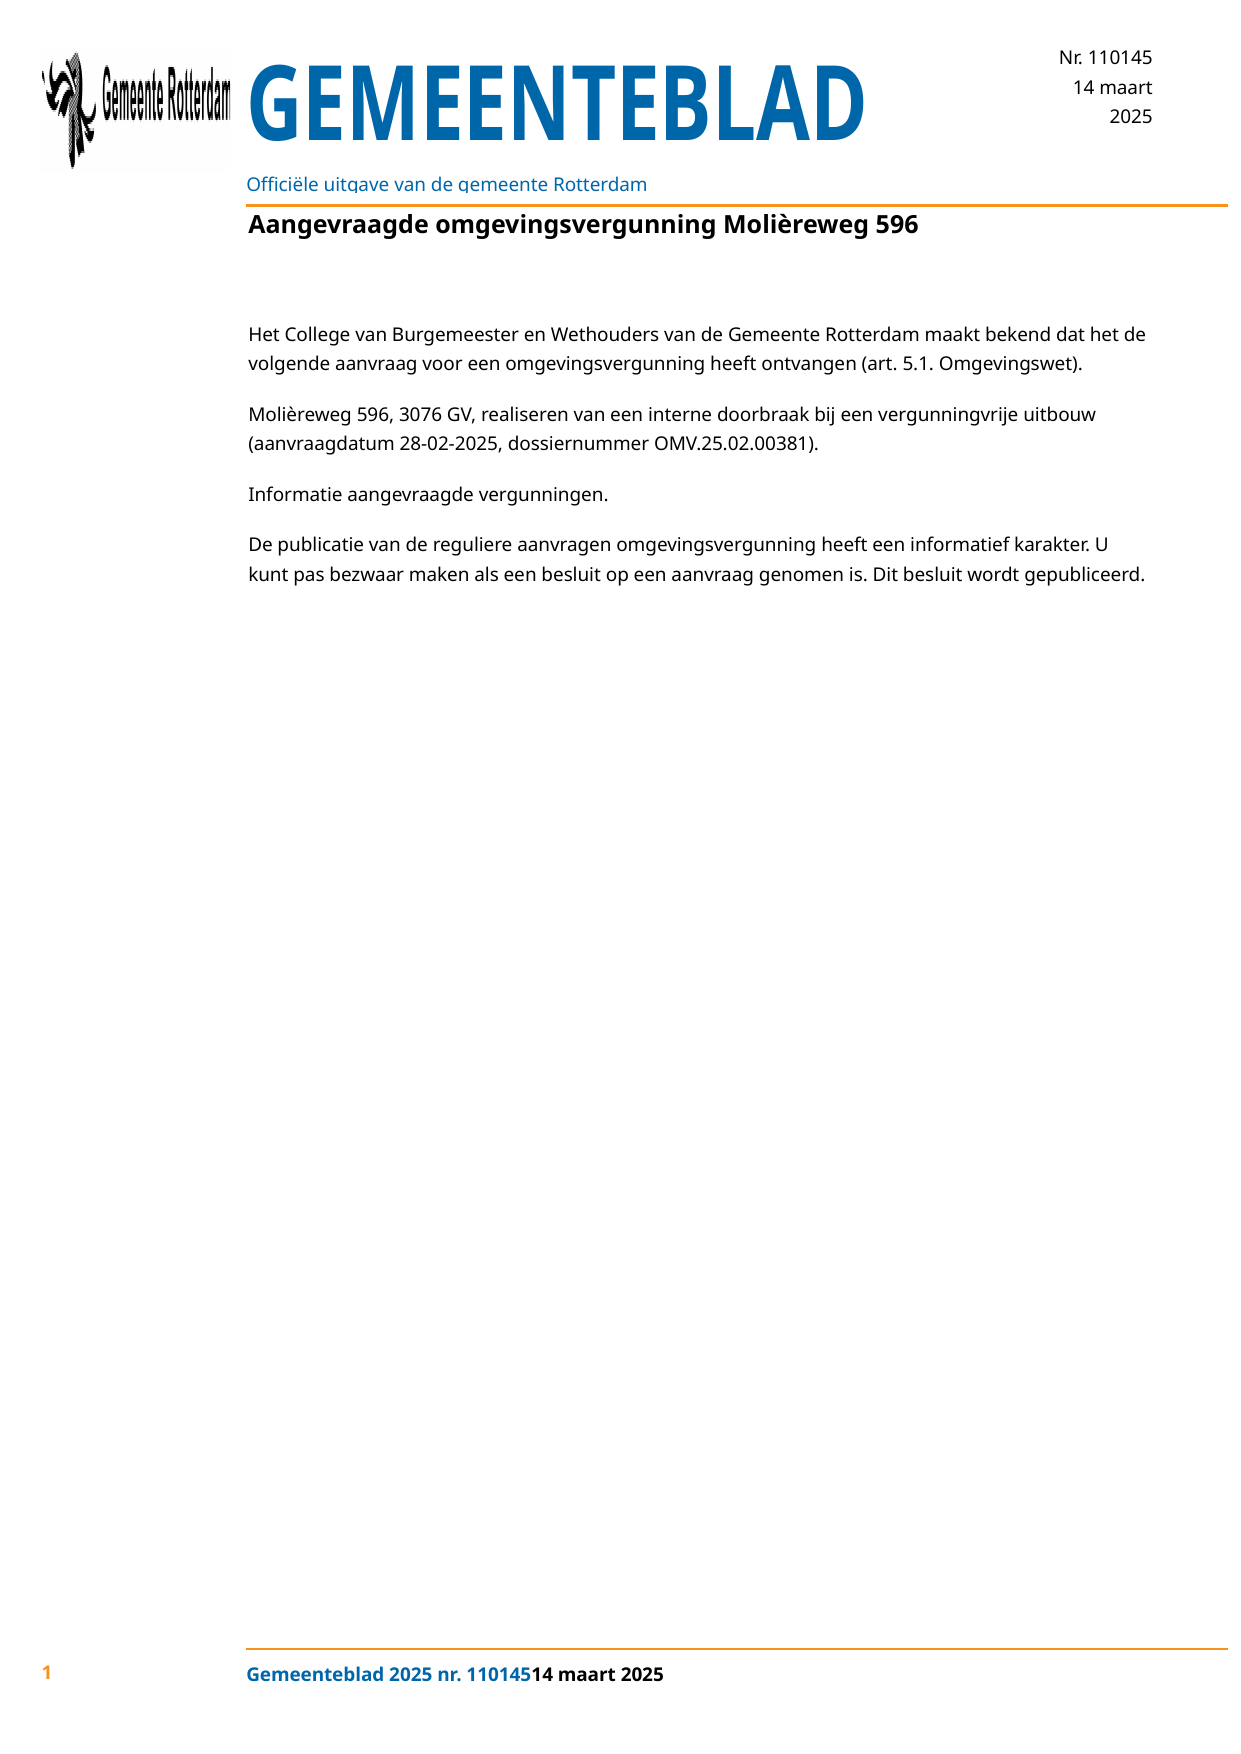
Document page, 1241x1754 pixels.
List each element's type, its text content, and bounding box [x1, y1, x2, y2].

text Molièreweg 596, 3076 GV, realiseren van een interne doorbraak bij een vergunningvrije uitbouw (aanvraagdatum 28-02-2025, dossiernummer OMV.25.02.00381). [248, 401, 1152, 456]
picture [41, 47, 231, 172]
text De publicatie van de reguliere aanvragen omgevingsvergunning heeft een informatief karakter. U kunt pas bezwaar maken als een besluit op een aanvraag genomen is. Dit besluit wordt gepubliceerd. [248, 531, 1152, 586]
text Het College van Burgemeester en Wethouders van de Gemeente Rotterdam maakt bekend dat het de volgende aanvraag voor een omgevingsvergunning heeft ontvangen (art. 5.1. Omgevingswet). [248, 321, 1152, 376]
text Aangevraagde omgevingsvergunning Molièreweg 596 [248, 207, 1152, 241]
text Informatie aangevraagde vergunningen. [248, 481, 1152, 506]
